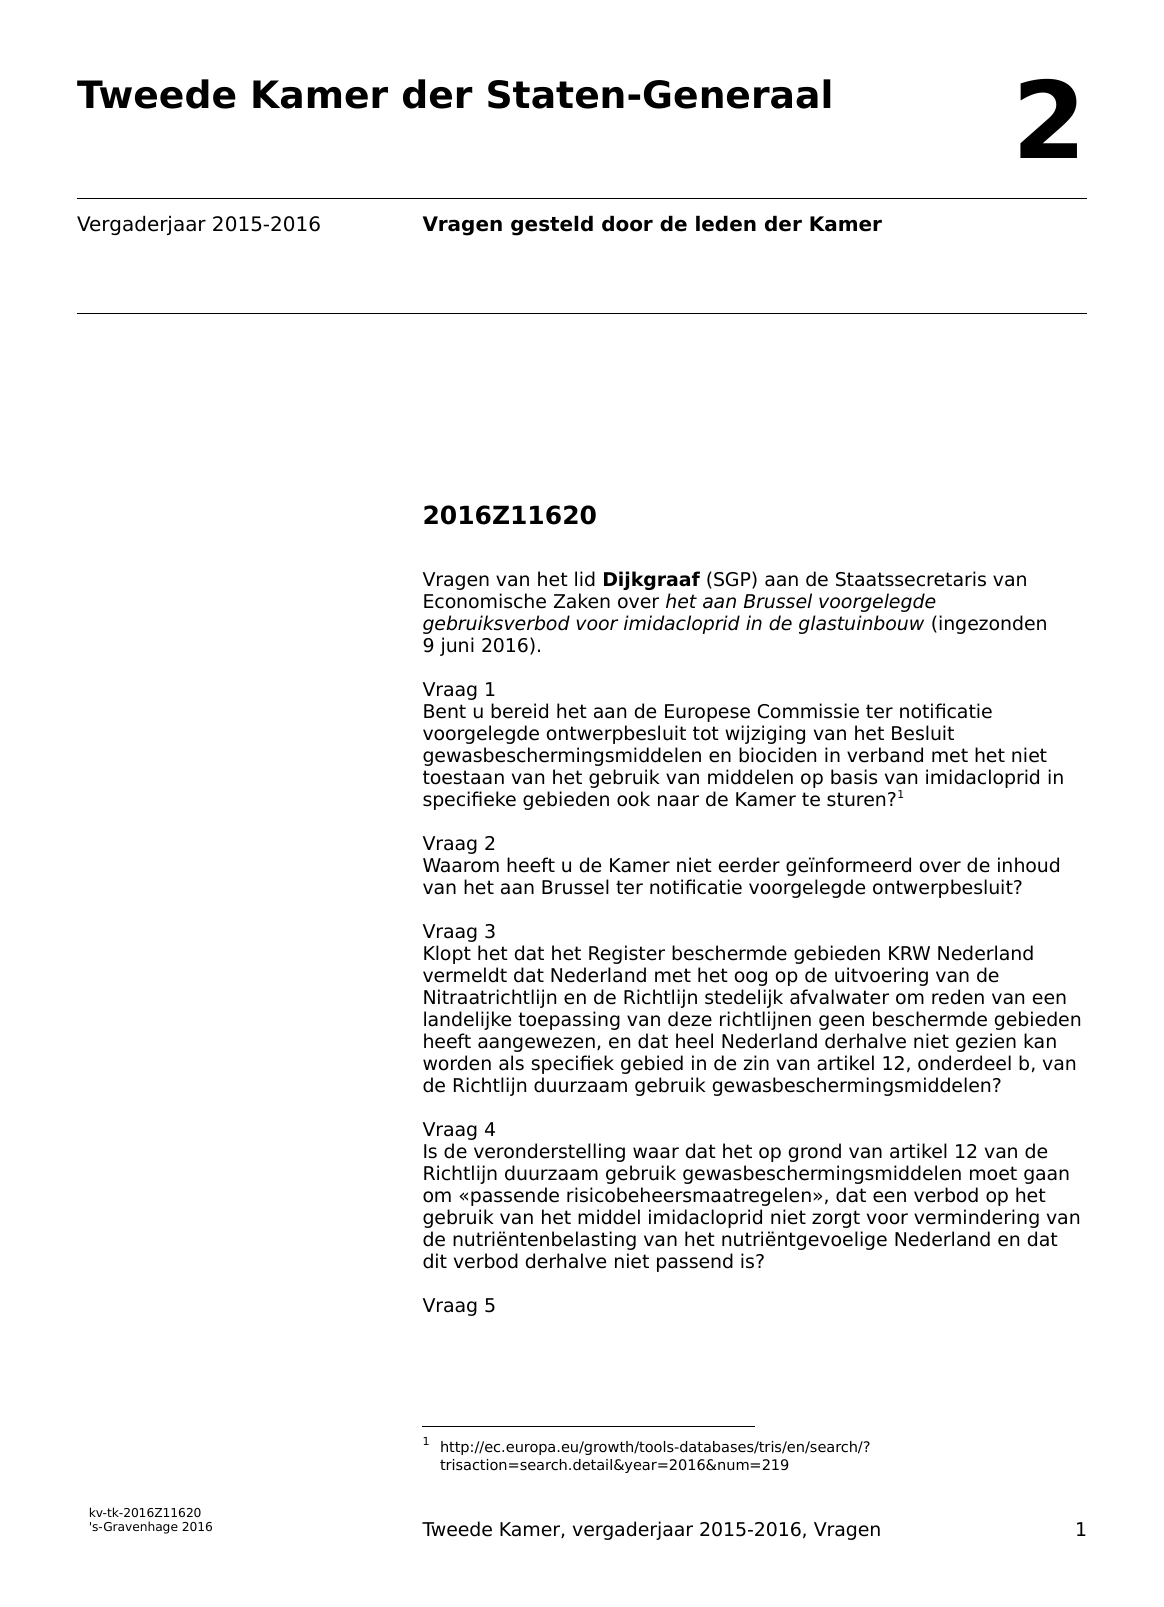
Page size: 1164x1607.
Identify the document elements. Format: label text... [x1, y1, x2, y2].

text Vragen van het lid Dijkgraaf (SGP) aan de Staatssecretaris van Economische Zaken over het aan Brussel voorgelegde gebruiksverbod voor imidacloprid in de glastuinbouw (ingezonden 9 juni 2016). [422, 569, 1087, 657]
table_cell Vragen gesteld door de leden der Kamer [422, 199, 1087, 313]
text Is de veronderstelling waar dat het op grond van artikel 12 van de Richtlijn duurzaam gebruik gewasbeschermingsmiddelen moet gaan om «passende risicobeheersmaatregelen», dat een verbod op het gebruik van het middel imidacloprid niet zorgt voor vermindering van de nutriëntenbelasting van het nutriëntgevoelige Nederland en dat dit verbod derhalve niet passend is? [422, 1141, 1087, 1273]
text Waarom heeft u de Kamer niet eerder geïnformeerd over de inhoud van het aan Brussel ter notificatie voorgelegde ontwerpbesluit? [422, 855, 1087, 899]
text Vraag 4 [422, 1119, 1087, 1141]
text Vraag 2 [422, 833, 1087, 855]
text 's-Gravenhage 2016 [88, 1520, 323, 1534]
text Bent u bereid het aan de Europese Commissie ter notificatie voorgelegde ontwerpbesluit tot wijziging van het Besluit gewasbeschermingsmiddelen en biociden in verband met het niet toestaan van het gebruik van middelen op basis van imidacloprid in specifieke gebieden ook naar de Kamer te sturen? [422, 701, 1087, 811]
table_cell Vergaderjaar 2015-2016 [77, 199, 422, 313]
text 2016Z11620 [422, 501, 1087, 531]
text Vraag 3 [422, 921, 1087, 943]
table_header 2 [886, 59, 1087, 198]
text Klopt het dat het Register beschermde gebieden KRW Nederland vermeldt dat Nederland met het oog op de uitvoering van de Nitraatrichtlijn en de Richtlijn stedelijk afvalwater om reden van een landelijke toepassing van deze richtlijnen geen beschermde gebieden heeft aangewezen, en dat heel Nederland derhalve niet gezien kan worden als specifiek gebied in de zin van artikel 12, onderdeel b, van de Richtlijn duurzaam gebruik gewasbeschermingsmiddelen? [422, 943, 1087, 1097]
table_header Tweede Kamer der Staten-Generaal [77, 59, 886, 198]
text Vraag 1 [422, 679, 1087, 701]
text http://ec.europa.eu/growth/tools-databases/tris/en/search/?trisaction=search.detail&year=2016&num=219 [422, 1435, 1087, 1474]
text kv-tk-2016Z11620 [88, 1506, 323, 1520]
text Vraag 5 [422, 1295, 1087, 1317]
